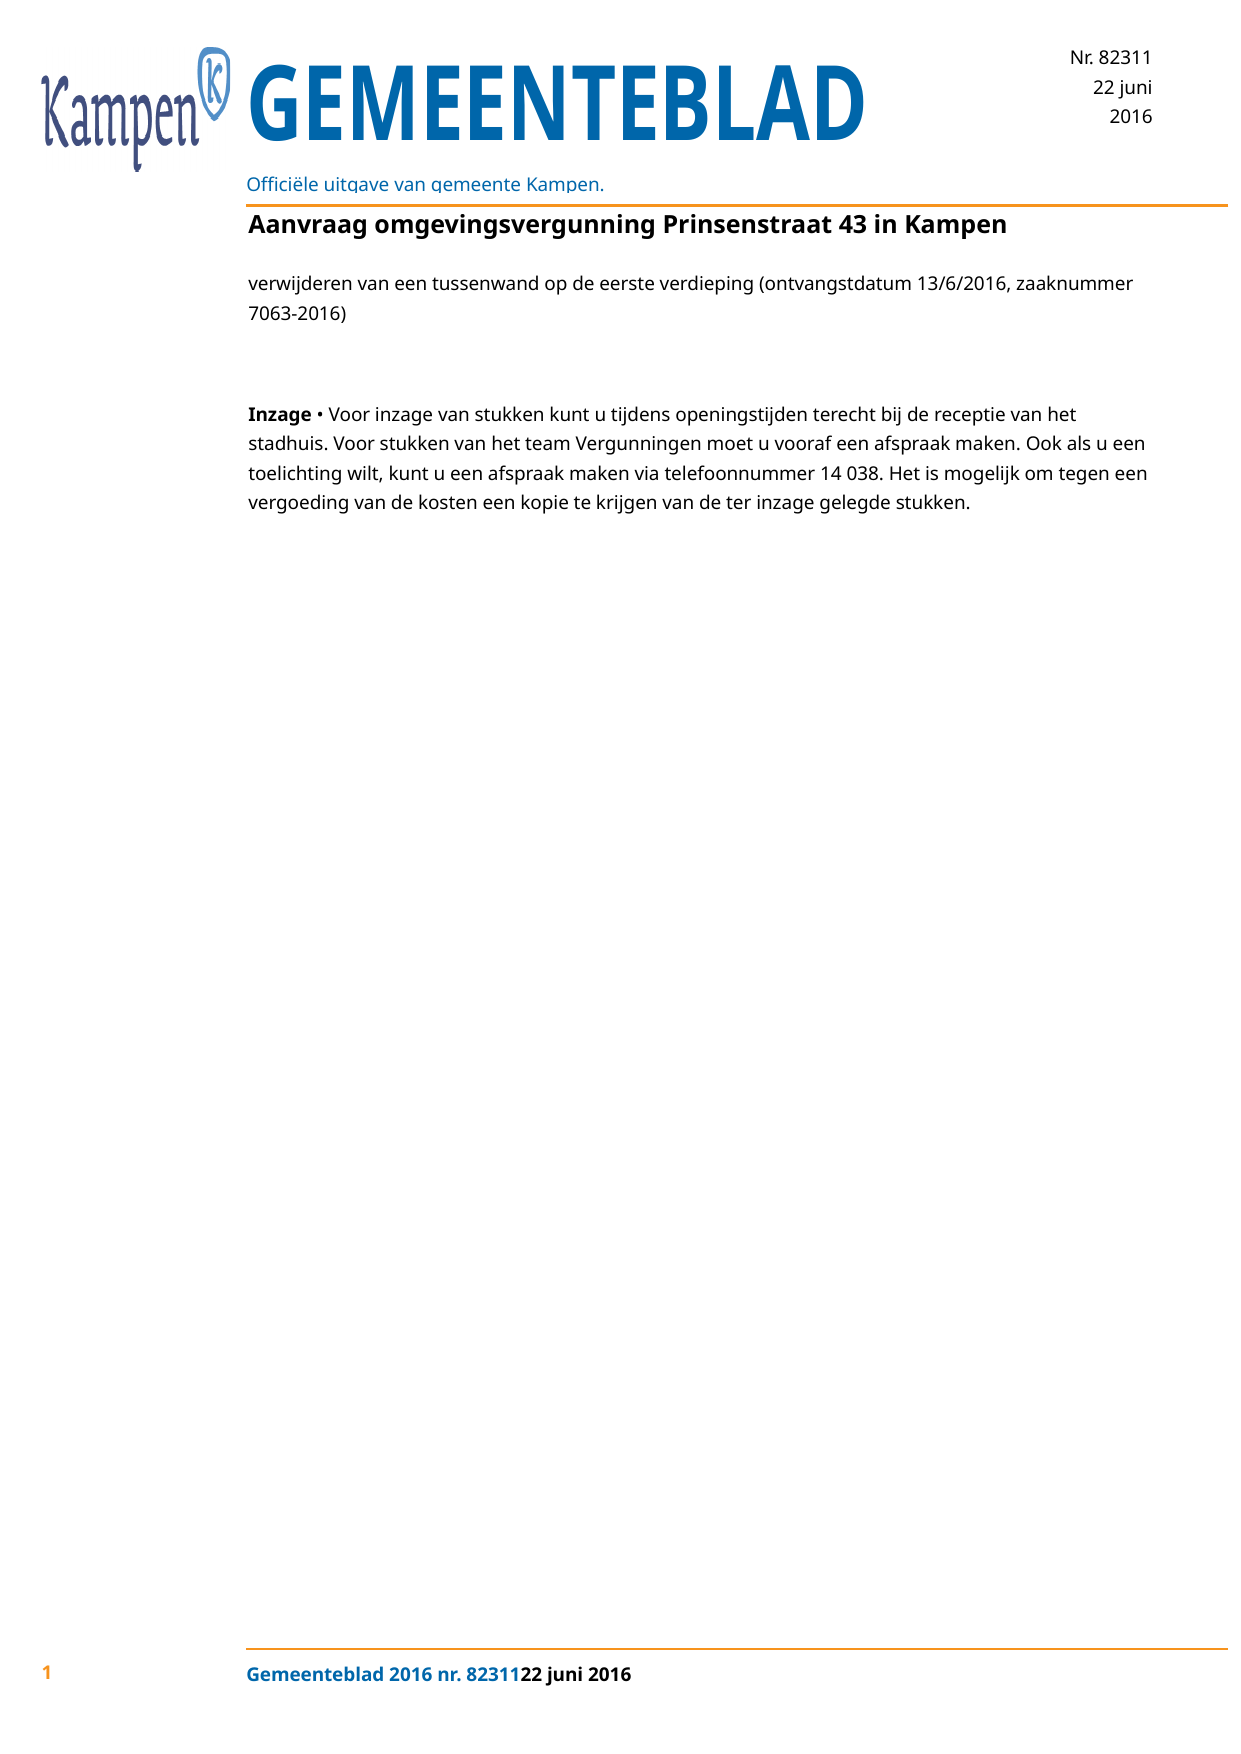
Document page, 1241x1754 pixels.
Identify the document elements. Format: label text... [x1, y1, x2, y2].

text Aanvraag omgevingsvergunning Prinsenstraat 43 in Kampen [248, 207, 1152, 241]
text Inzage • Voor inzage van stukken kunt u tijdens openingstijden terecht bij de receptie van het stadhuis. Voor stukken van het team Vergunningen moet u vooraf een afspraak maken. Ook als u een toelichting wilt, kunt u een afspraak maken via telefoonnummer 14 038. Het is mogelijk om tegen een vergoeding van de kosten een kopie te krijgen van de ter inzage gelegde stukken. [248, 401, 1152, 515]
text verwijderen van een tussenwand op de eerste verdieping (ontvangstdatum 13/6/2016, zaaknummer 7063-2016) [248, 270, 1152, 326]
picture [41, 47, 231, 172]
